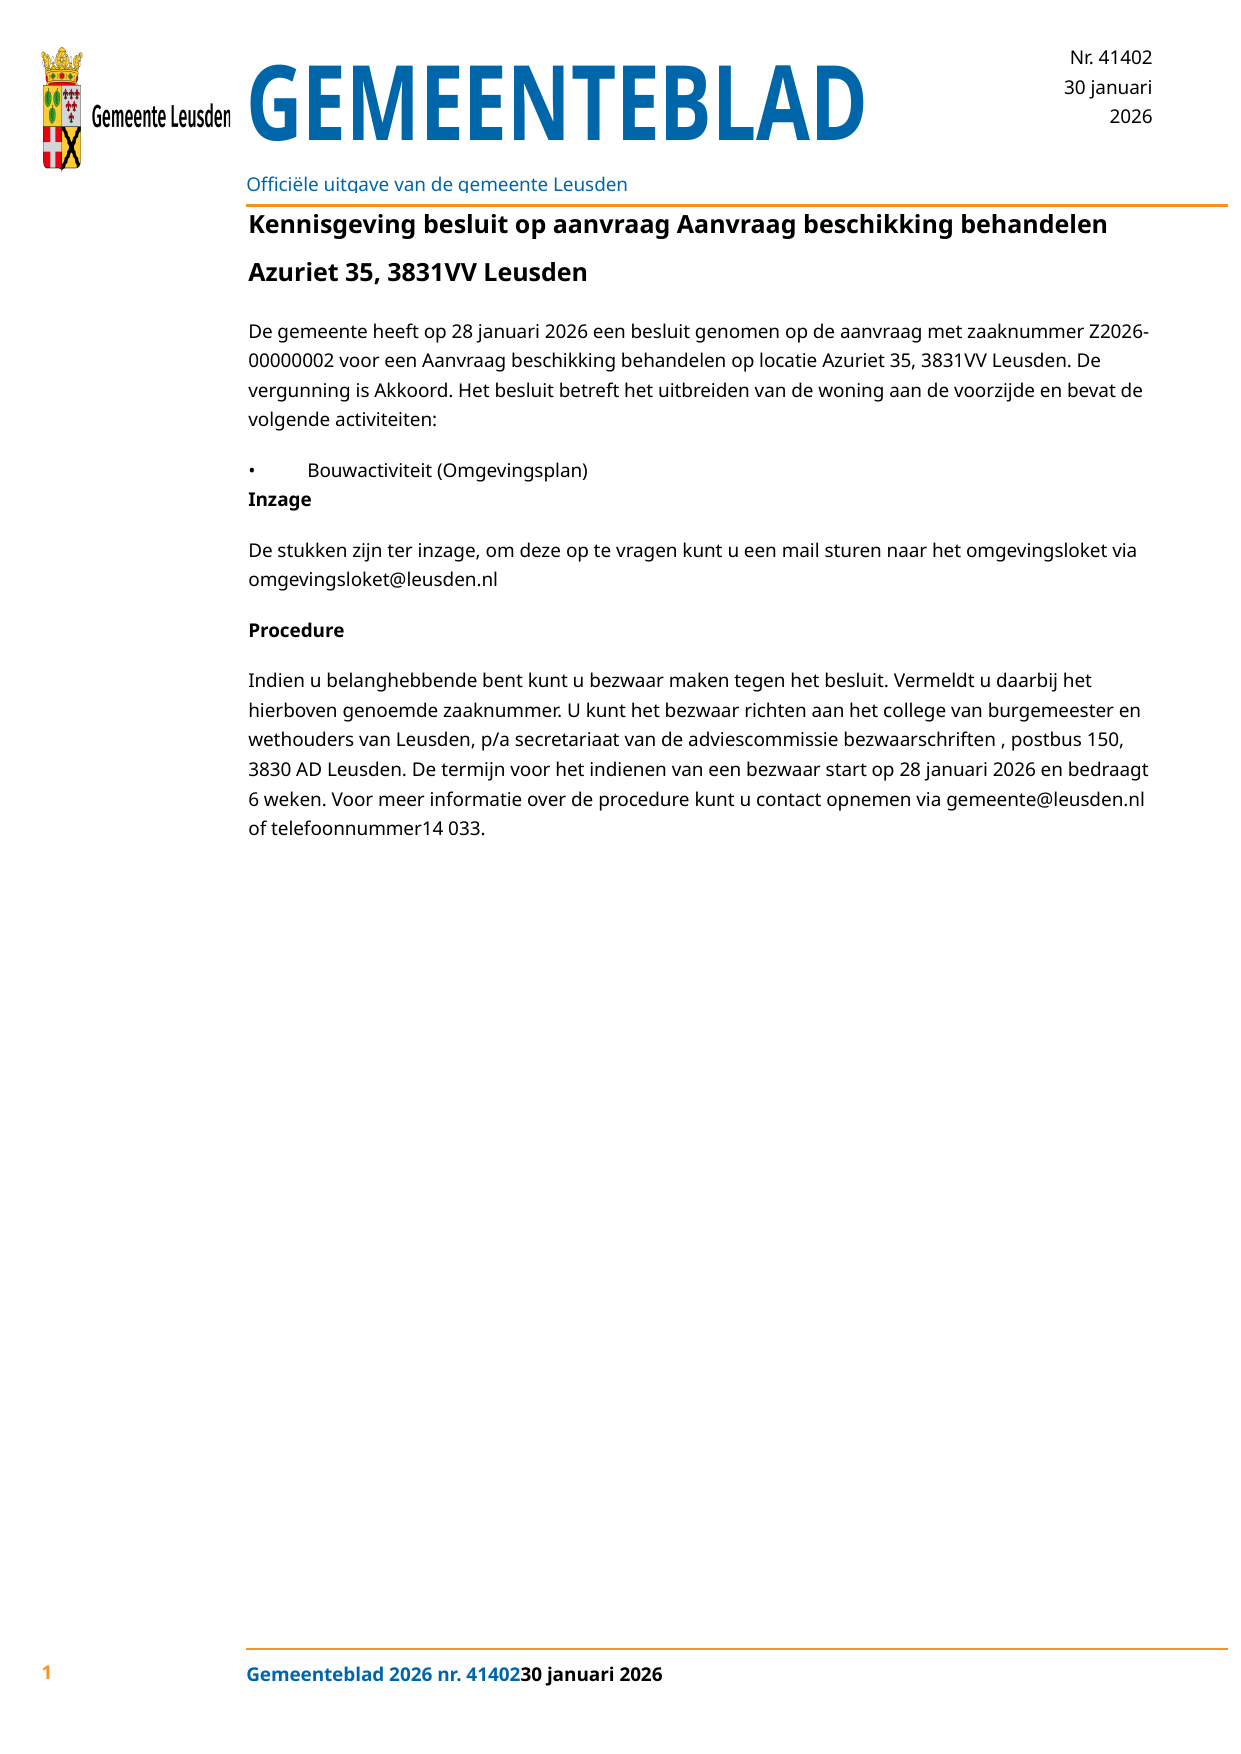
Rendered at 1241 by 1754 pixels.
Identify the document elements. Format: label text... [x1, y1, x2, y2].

text Kennisgeving besluit op aanvraag Aanvraag beschikking behandelen Azuriet 35, 3831VV Leusden [248, 207, 1152, 288]
text De stukken zijn ter inzage, om deze op te vragen kunt u een mail sturen naar het omgevingsloket via omgevingsloket@leusden.nl [248, 537, 1152, 592]
text Procedure [248, 617, 1152, 643]
text De gemeente heeft op 28 januari 2026 een besluit genomen op de aanvraag met zaaknummer Z2026-00000002 voor een Aanvraag beschikking behandelen op locatie Azuriet 35, 3831VV Leusden. De vergunning is Akkoord. Het besluit betreft het uitbreiden van de woning aan de voorzijde en bevat de volgende activiteiten: [248, 318, 1152, 432]
picture [41, 47, 231, 172]
list Bouwactiviteit (Omgevingsplan) [248, 457, 1152, 483]
text Inzage [248, 487, 1152, 512]
text Indien u belanghebbende bent kunt u bezwaar maken tegen het besluit. Vermeldt u daarbij het hierboven genoemde zaaknummer. U kunt het bezwaar richten aan het college van burgemeester en wethouders van Leusden, p/a secretariaat van de adviescommissie bezwaarschriften , postbus 150, 3830 AD Leusden. De termijn voor het indienen van een bezwaar start op 28 januari 2026 en bedraagt 6 weken. Voor meer informatie over de procedure kunt u contact opnemen via gemeente@leusden.nl of telefoonnummer14 033. [248, 667, 1152, 841]
